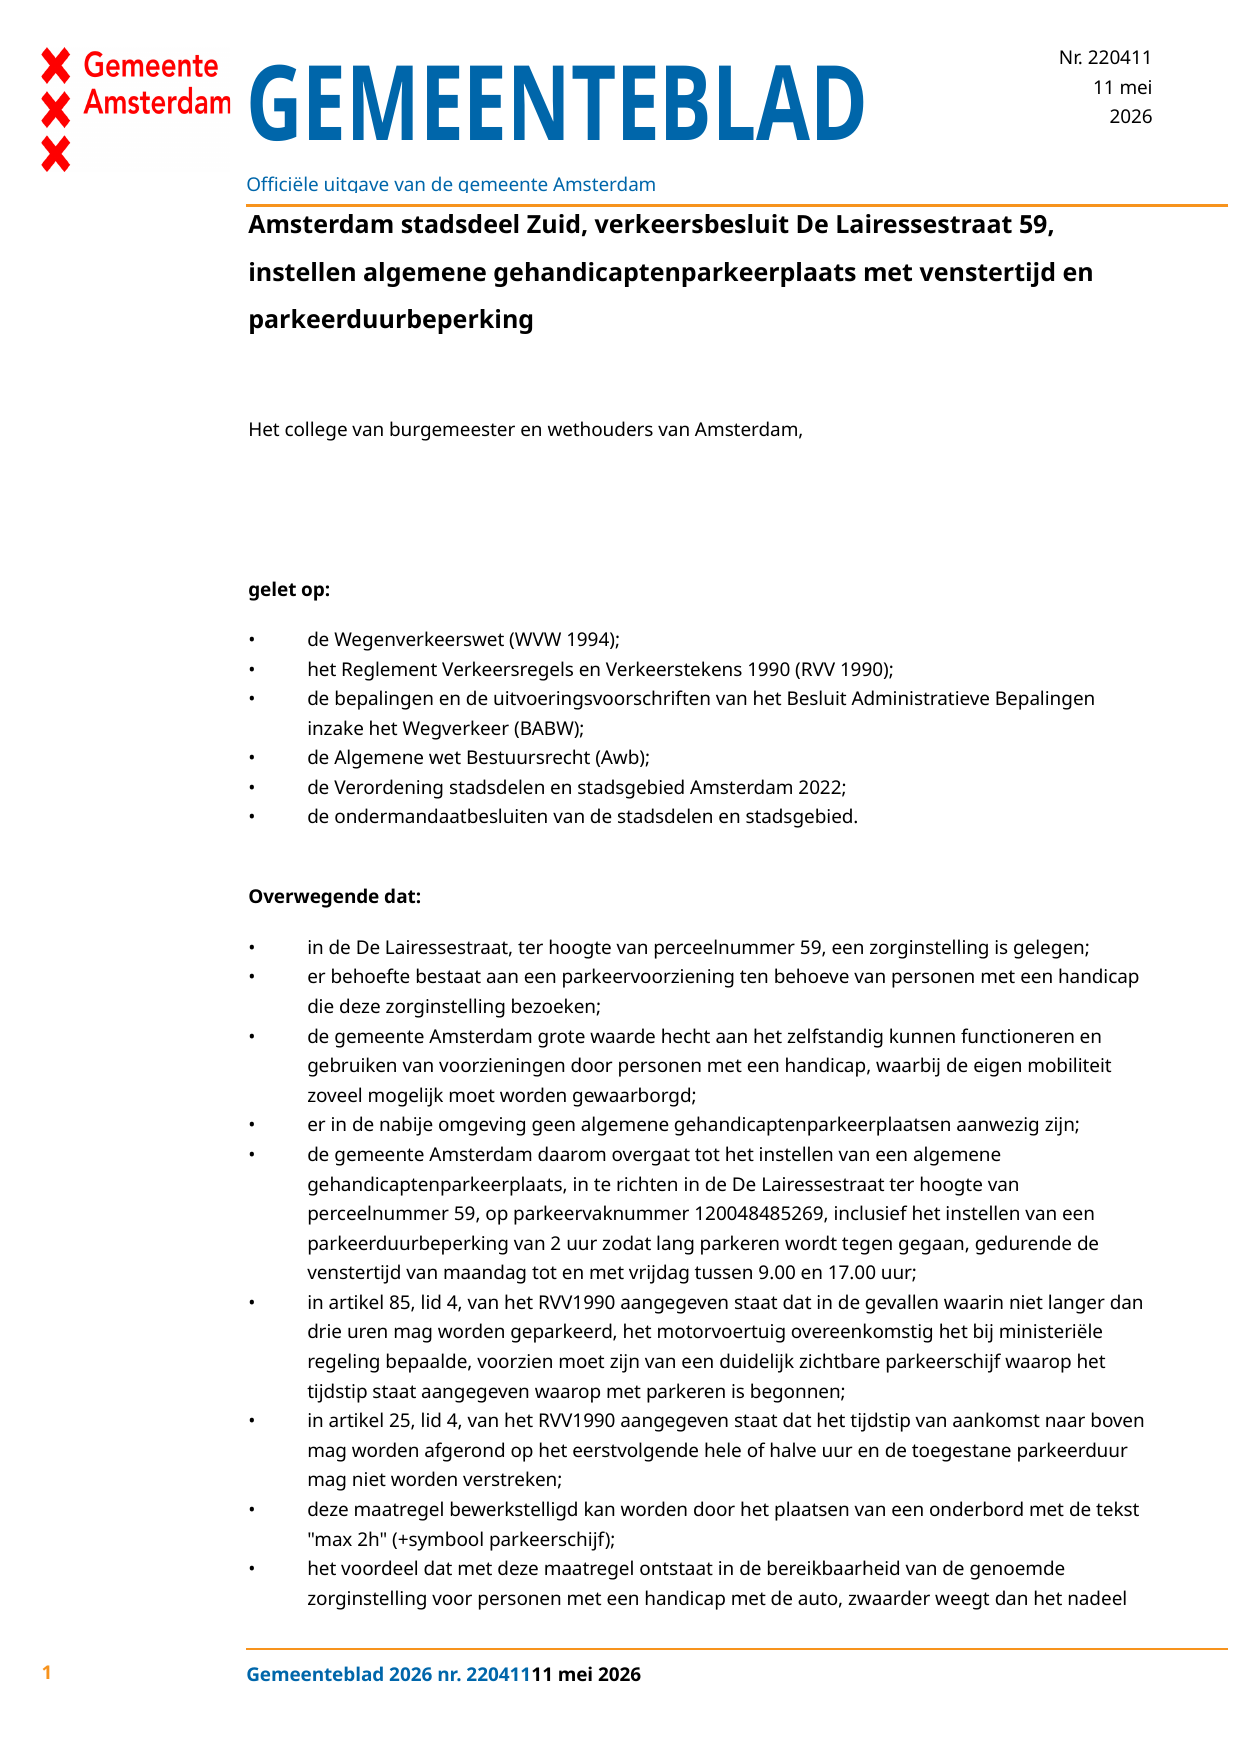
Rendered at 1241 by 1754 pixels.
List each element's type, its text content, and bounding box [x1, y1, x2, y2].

list in de De Lairessestraat, ter hoogte van perceelnummer 59, een zorginstelling is gelegen; [248, 934, 1152, 960]
picture [41, 47, 231, 172]
text Overwegende dat: [248, 884, 1152, 909]
list de Verordening stadsdelen en stadsgebied Amsterdam 2022; [248, 774, 1152, 800]
list de Algemene wet Bestuursrecht (Awb); [248, 744, 1152, 770]
list de gemeente Amsterdam daarom overgaat tot het instellen van een algemene gehandicaptenparkeerplaats, in te richten in de De Lairessestraat ter hoogte van perceelnummer 59, op parkeervaknummer 120048485269, inclusief het instellen van een parkeerduurbeperking van 2 uur zodat lang parkeren wordt tegen gegaan, gedurende de venstertijd van maandag tot en met vrijdag tussen 9.00 en 17.00 uur; [248, 1141, 1152, 1285]
text Amsterdam stadsdeel Zuid, verkeersbesluit De Lairessestraat 59, instellen algemene gehandicaptenparkeerplaats met venstertijd en parkeerduurbeperking [248, 207, 1152, 336]
text Het college van burgemeester en wethouders van Amsterdam, [248, 416, 1152, 442]
list de bepalingen en de uitvoeringsvoorschriften van het Besluit Administratieve Bepalingen inzake het Wegverkeer (BABW); [248, 685, 1152, 741]
list in artikel 25, lid 4, van het RVV1990 aangegeven staat dat het tijdstip van aankomst naar boven mag worden afgerond op het eerstvolgende hele of halve uur en de toegestane parkeerduur mag niet worden verstreken; [248, 1407, 1152, 1492]
list het Reglement Verkeersregels en Verkeerstekens 1990 (RVV 1990); [248, 656, 1152, 682]
list in artikel 85, lid 4, van het RVV1990 aangegeven staat dat in de gevallen waarin niet langer dan drie uren mag worden geparkeerd, het motorvoertuig overeenkomstig het bij ministeriële regeling bepaalde, voorzien moet zijn van een duidelijk zichtbare parkeerschijf waarop het tijdstip staat aangegeven waarop met parkeren is begonnen; [248, 1289, 1152, 1404]
list de Wegenverkeerswet (WVW 1994); [248, 626, 1152, 652]
list de gemeente Amsterdam grote waarde hecht aan het zelfstandig kunnen functioneren en gebruiken van voorzieningen door personen met een handicap, waarbij de eigen mobiliteit zoveel mogelijk moet worden gewaarborgd; [248, 1023, 1152, 1108]
list er in de nabije omgeving geen algemene gehandicaptenparkeerplaatsen aanwezig zijn; [248, 1112, 1152, 1137]
text gelet op: [248, 576, 1152, 602]
list deze maatregel bewerkstelligd kan worden door het plaatsen van een onderbord met de tekst "max 2h" (+symbool parkeerschijf); [248, 1496, 1152, 1552]
list het voordeel dat met deze maatregel ontstaat in de bereikbaarheid van de genoemde zorginstelling voor personen met een handicap met de auto, zwaarder weegt dan het nadeel [248, 1555, 1152, 1611]
list de ondermandaatbesluiten van de stadsdelen en stadsgebied. [248, 804, 1152, 829]
list er behoefte bestaat aan een parkeervoorziening ten behoeve van personen met een handicap die deze zorginstelling bezoeken; [248, 964, 1152, 1019]
